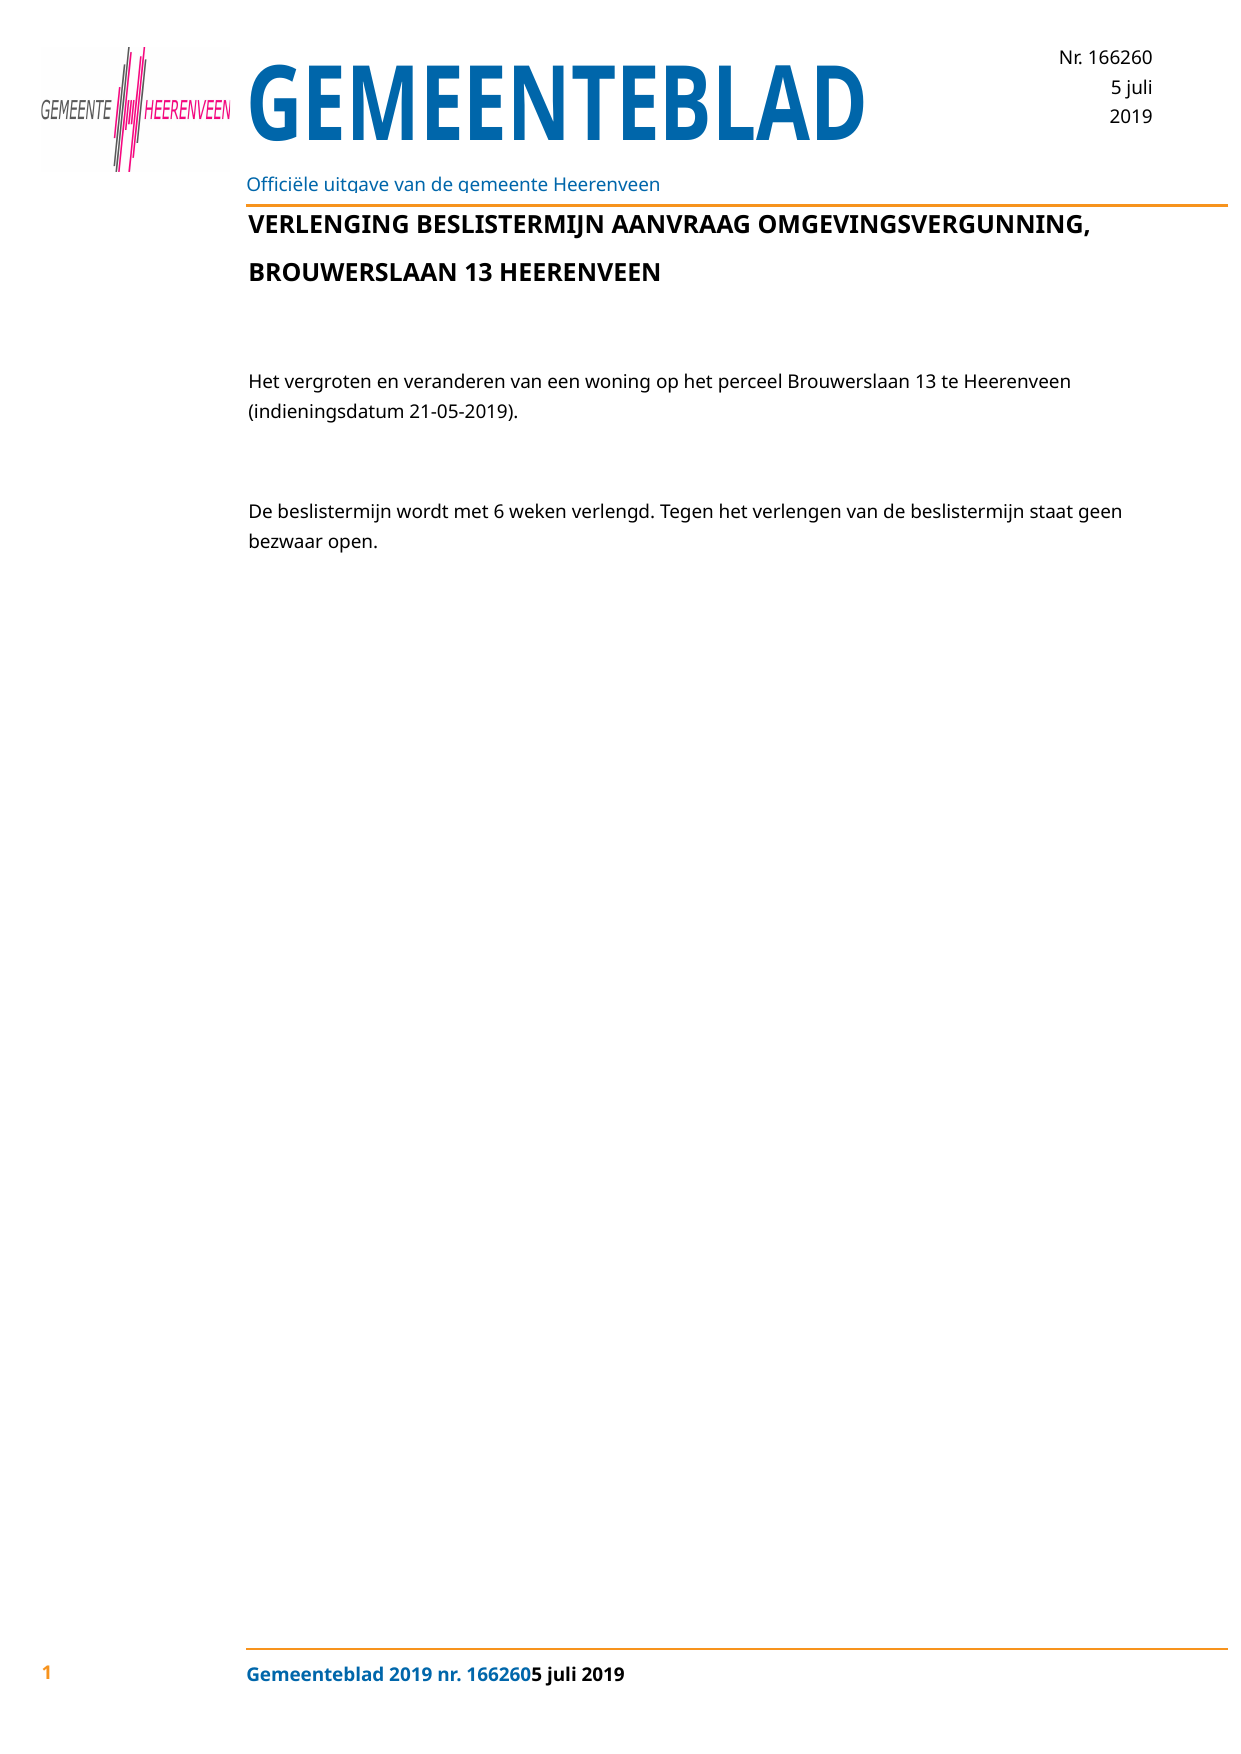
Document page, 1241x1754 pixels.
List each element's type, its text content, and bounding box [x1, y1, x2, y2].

text VERLENGING BESLISTERMIJN AANVRAAG OMGEVINGSVERGUNNING, BROUWERSLAAN 13 HEERENVEEN [248, 207, 1152, 288]
picture [41, 47, 231, 172]
text De beslistermijn wordt met 6 weken verlengd. Tegen het verlengen van de beslistermijn staat geen bezwaar open. [248, 499, 1152, 554]
text Het vergroten en veranderen van een woning op het perceel Brouwerslaan 13 te Heerenveen (indieningsdatum 21-05-2019). [248, 368, 1152, 424]
